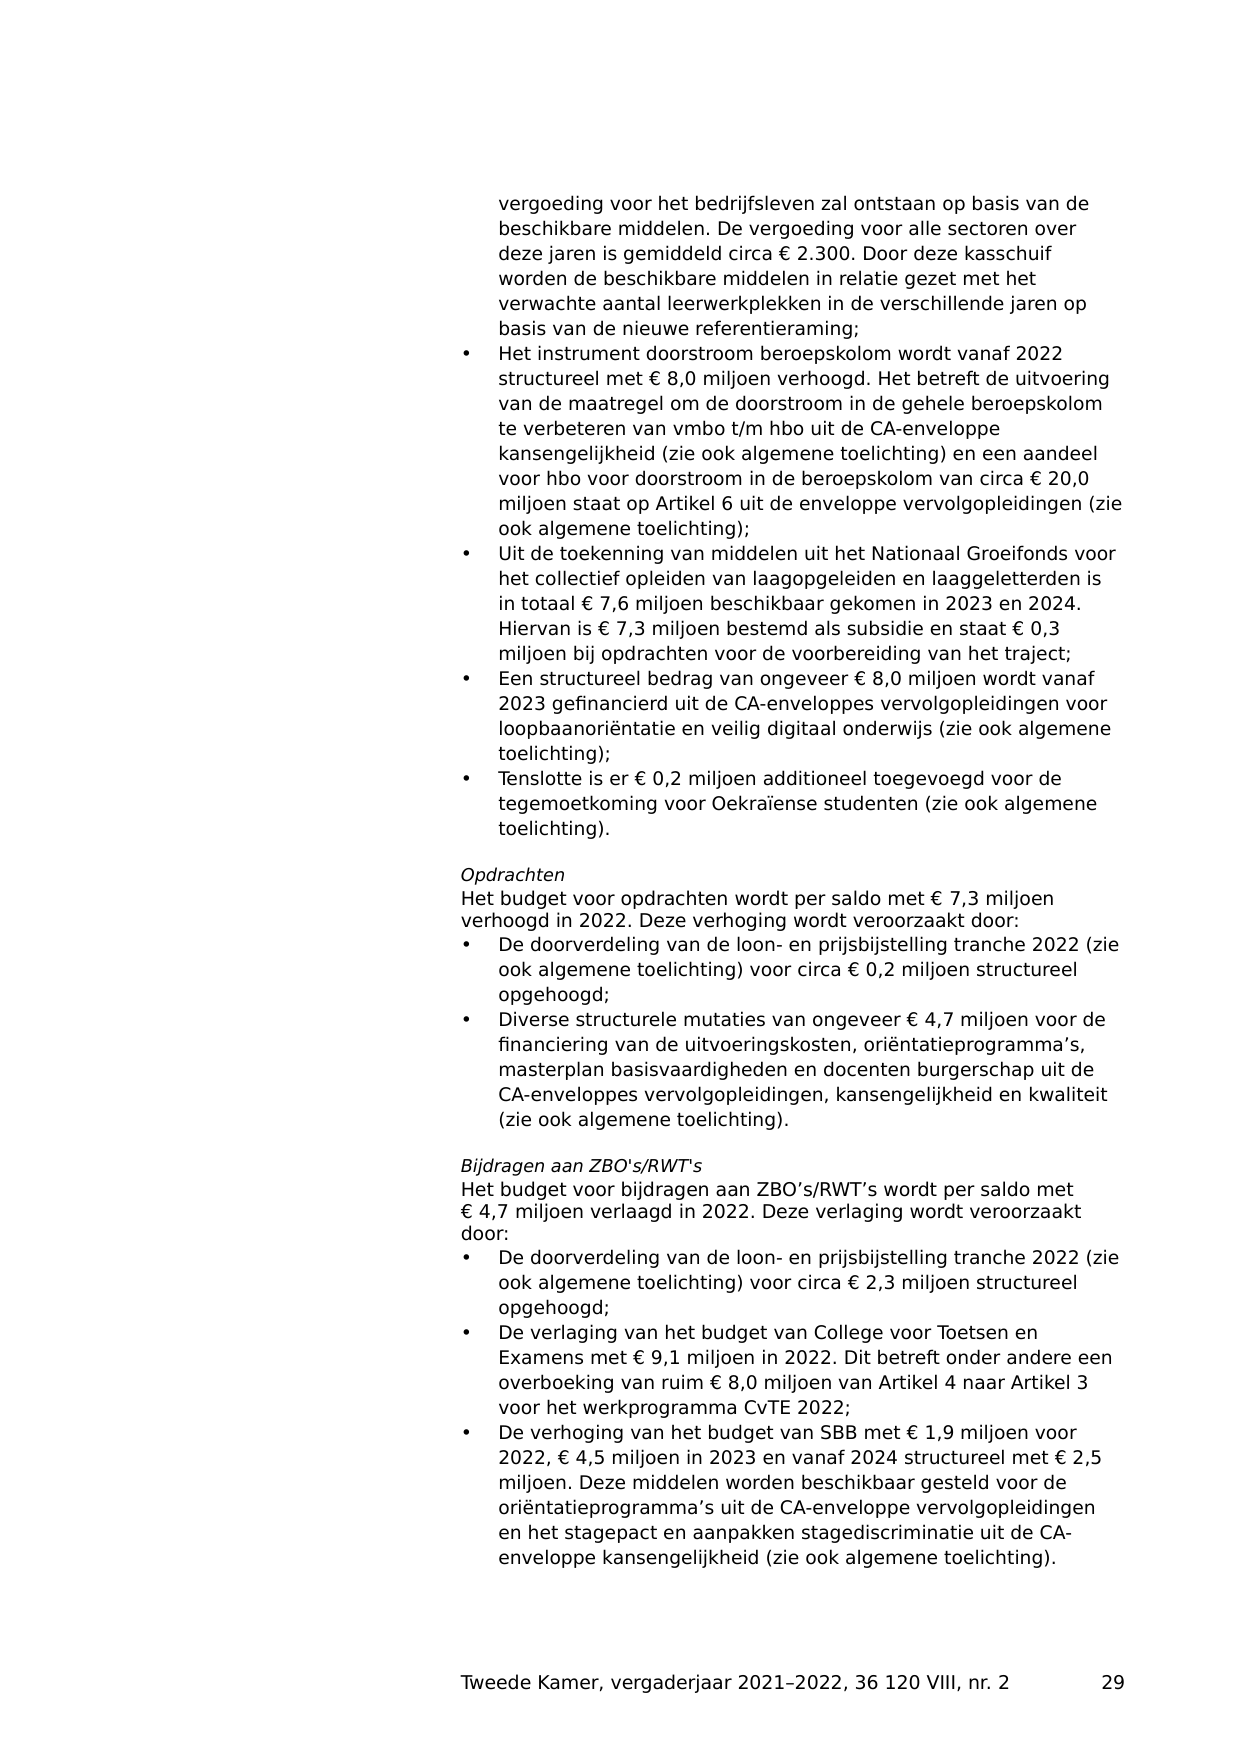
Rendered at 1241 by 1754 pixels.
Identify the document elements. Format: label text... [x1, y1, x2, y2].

list De doorverdeling van de loon- en prijsbijstelling tranche 2022 (zie ook algemene toelichting) voor circa € 2,3 miljoen structureel opgehoogd; [461, 1244, 1125, 1319]
list vergoeding voor het bedrijfsleven zal ontstaan op basis van de beschikbare middelen. De vergoeding voor alle sectoren over deze jaren is gemiddeld circa € 2.300. Door deze kasschuif worden de beschikbare middelen in relatie gezet met het verwachte aantal leerwerkplekken in de verschillende jaren op basis van de nieuwe referentieraming; [461, 191, 1125, 341]
text Bijdragen aan ZBO's/RWT's [461, 1154, 1125, 1177]
list De verlaging van het budget van College voor Toetsen en Examens met € 9,1 miljoen in 2022. Dit betreft onder andere een overboeking van ruim € 8,0 miljoen van Artikel 4 naar Artikel 3 voor het werkprogramma CvTE 2022; [461, 1319, 1125, 1419]
list Het instrument doorstroom beroepskolom wordt vanaf 2022 structureel met € 8,0 miljoen verhoogd. Het betreft de uitvoering van de maatregel om de doorstroom in de gehele beroepskolom te verbeteren van vmbo t/m hbo uit de CA-enveloppe kansengelijkheid (zie ook algemene toelichting) en een aandeel voor hbo voor doorstroom in de beroepskolom van circa € 20,0 miljoen staat op Artikel 6 uit de enveloppe vervolgopleidingen (zie ook algemene toelichting); [461, 341, 1125, 541]
list Een structureel bedrag van ongeveer € 8,0 miljoen wordt vanaf 2023 gefinancierd uit de CA-enveloppes vervolgopleidingen voor loopbaanoriëntatie en veilig digitaal onderwijs (zie ook algemene toelichting); [461, 666, 1125, 766]
list Uit de toekenning van middelen uit het Nationaal Groeifonds voor het collectief opleiden van laagopgeleiden en laaggeletterden is in totaal € 7,6 miljoen beschikbaar gekomen in 2023 en 2024. Hiervan is € 7,3 miljoen bestemd als subsidie en staat € 0,3 miljoen bij opdrachten voor de voorbereiding van het traject; [461, 541, 1125, 666]
list Tenslotte is er € 0,2 miljoen additioneel toegevoegd voor de tegemoetkoming voor Oekraïense studenten (zie ook algemene toelichting). [461, 766, 1125, 841]
text Opdrachten [461, 863, 1125, 886]
text Het budget voor opdrachten wordt per saldo met € 7,3 miljoen verhoogd in 2022. Deze verhoging wordt veroorzaakt door: [461, 888, 1125, 932]
list De doorverdeling van de loon- en prijsbijstelling tranche 2022 (zie ook algemene toelichting) voor circa € 0,2 miljoen structureel opgehoogd; [461, 932, 1125, 1007]
text Het budget voor bijdragen aan ZBO’s/RWT’s wordt per saldo met € 4,7 miljoen verlaagd in 2022. Deze verlaging wordt veroorzaakt door: [461, 1179, 1125, 1244]
list Diverse structurele mutaties van ongeveer € 4,7 miljoen voor de financiering van de uitvoeringskosten, oriëntatieprogramma’s, masterplan basisvaardigheden en docenten burgerschap uit de CA-enveloppes vervolgopleidingen, kansengelijkheid en kwaliteit (zie ook algemene toelichting). [461, 1007, 1125, 1132]
list De verhoging van het budget van SBB met € 1,9 miljoen voor 2022, € 4,5 miljoen in 2023 en vanaf 2024 structureel met € 2,5 miljoen. Deze middelen worden beschikbaar gesteld voor de oriëntatieprogramma’s uit de CA-enveloppe vervolgopleidingen en het stagepact en aanpakken stagediscriminatie uit de CA-enveloppe kansengelijkheid (zie ook algemene toelichting). [461, 1419, 1125, 1569]
